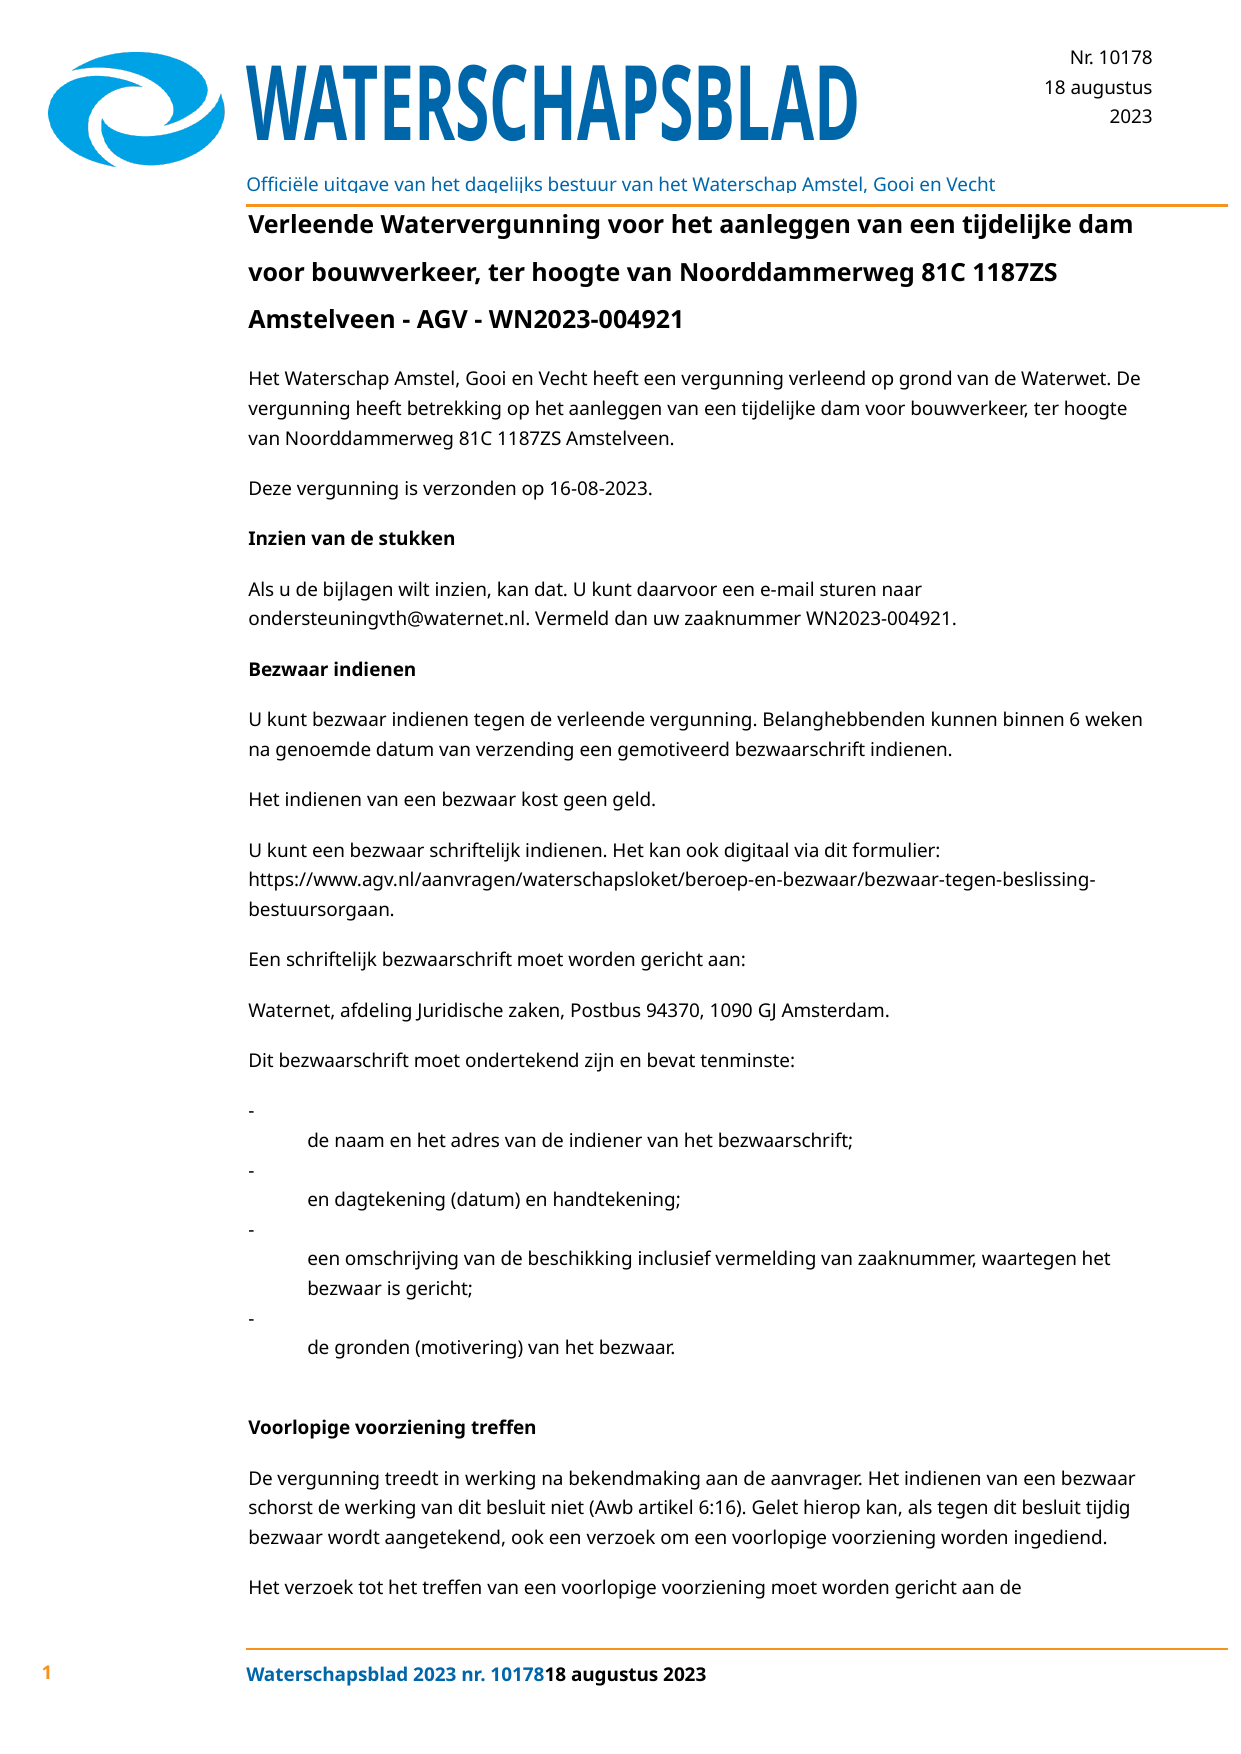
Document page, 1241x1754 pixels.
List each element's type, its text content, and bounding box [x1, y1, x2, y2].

picture [41, 47, 231, 172]
text U kunt een bezwaar schriftelijk indienen. Het kan ook digitaal via dit formulier: https://www.agv.nl/aanvragen/waterschapsloket/beroep-en-bezwaar/bezwaar-tegen-beslissing-bestuursorgaan. [248, 837, 1152, 922]
text Bezwaar indienen [248, 656, 1152, 682]
text U kunt bezwaar indienen tegen de verleende vergunning. Belanghebbenden kunnen binnen 6 weken na genoemde datum van verzending een gemotiveerd bezwaarschrift indienen. [248, 706, 1152, 762]
list de naam en het adres van de indiener van het bezwaarschrift; [248, 1127, 1152, 1153]
text Verleende Watervergunning voor het aanleggen van een tijdelijke dam voor bouwverkeer, ter hoogte van Noorddammerweg 81C 1187ZS Amstelveen - AGV - WN2023-004921 [248, 207, 1152, 336]
text Een schriftelijk bezwaarschrift moet worden gericht aan: [248, 946, 1152, 972]
text Het indienen van een bezwaar kost geen geld. [248, 786, 1152, 812]
list en dagtekening (datum) en handtekening; [248, 1186, 1152, 1212]
list de gronden (motivering) van het bezwaar. [248, 1334, 1152, 1360]
text Als u de bijlagen wilt inzien, kan dat. U kunt daarvoor een e-mail sturen naar ondersteuningvth@waternet.nl. Vermeld dan uw zaaknummer WN2023-004921. [248, 576, 1152, 631]
text Het verzoek tot het treffen van een voorlopige voorziening moet worden gericht aan de [248, 1574, 1152, 1600]
text Het Waterschap Amstel, Gooi en Vecht heeft een vergunning verleend op grond van de Waterwet. De vergunning heeft betrekking op het aanleggen van een tijdelijke dam voor bouwverkeer, ter hoogte van Noorddammerweg 81C 1187ZS Amstelveen. [248, 366, 1152, 450]
text Deze vergunning is verzonden op 16-08-2023. [248, 475, 1152, 501]
text De vergunning treedt in werking na bekendmaking aan de aanvrager. Het indienen van een bezwaar schorst de werking van dit besluit niet (Awb artikel 6:16). Gelet hierop kan, als tegen dit besluit tijdig bezwaar wordt aangetekend, ook een verzoek om een voorlopige voorziening worden ingediend. [248, 1465, 1152, 1549]
text Dit bezwaarschrift moet ondertekend zijn en bevat tenminste: [248, 1047, 1152, 1073]
text Inzien van de stukken [248, 526, 1152, 551]
text Waternet, afdeling Juridische zaken, Postbus 94370, 1090 GJ Amsterdam. [248, 997, 1152, 1022]
text Voorlopige voorziening treffen [248, 1414, 1152, 1440]
list een omschrijving van de beschikking inclusief vermelding van zaaknummer, waartegen het bezwaar is gericht; [248, 1246, 1152, 1301]
